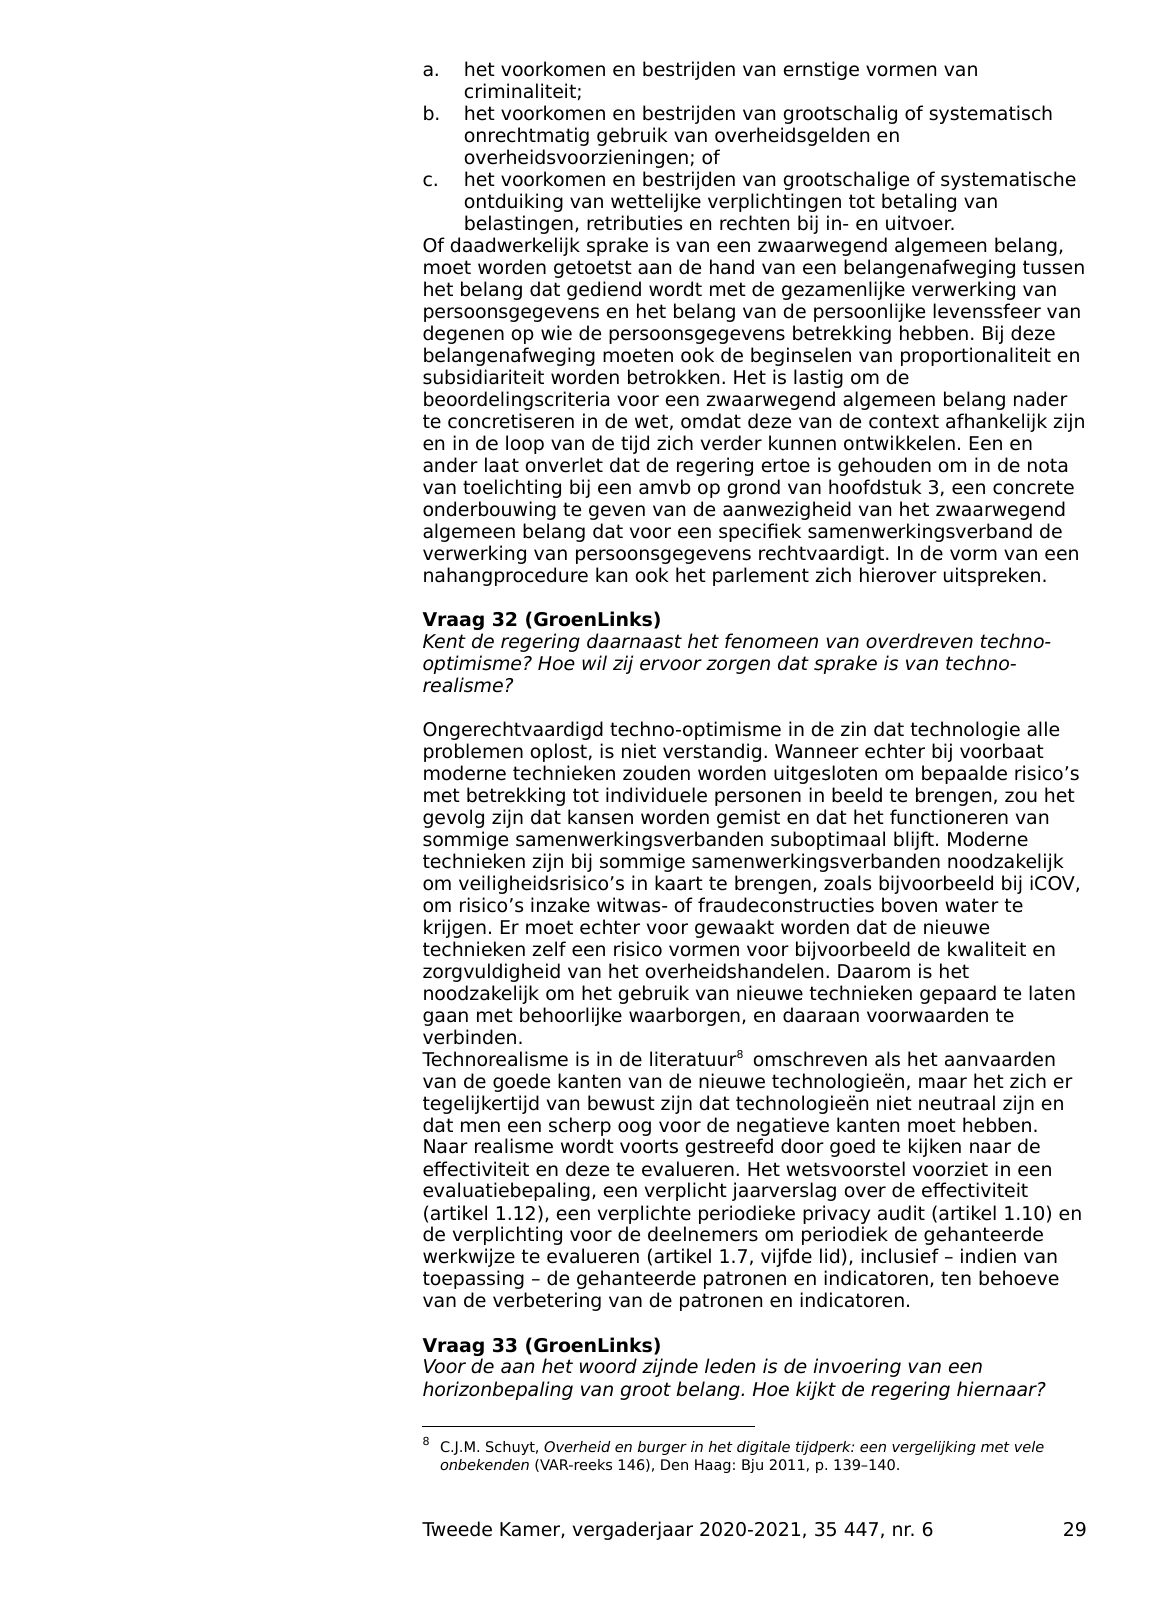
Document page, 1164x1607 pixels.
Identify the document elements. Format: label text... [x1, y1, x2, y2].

text Vraag 33 (GroenLinks) [422, 1334, 1087, 1356]
text b. het voorkomen en bestrijden van grootschalig of systematisch onrechtmatig gebruik van overheidsgelden en overheidsvoorzieningen; of [422, 103, 1087, 169]
text C.J.M. Schuyt, Overheid en burger in het digitale tijdperk: een vergelijking met vele onbekenden (VAR-reeks 146), Den Haag: Bju 2011, p. 139–140. [422, 1435, 1087, 1474]
text c. het voorkomen en bestrijden van grootschalige of systematische ontduiking van wettelijke verplichtingen tot betaling van belastingen, retributies en rechten bij in- en uitvoer. [422, 169, 1087, 235]
text Technorealisme is in de literatuur omschreven als het aanvaarden van de goede kanten van de nieuwe technologieën, maar het zich er tegelijkertijd van bewust zijn dat technologieën niet neutraal zijn en dat men een scherp oog voor de negatieve kanten moet hebben. Naar realisme wordt voorts gestreefd door goed te kijken naar de effectiviteit en deze te evalueren. Het wetsvoorstel voorziet in een evaluatiebepaling, een verplicht jaarverslag over de effectiviteit (artikel 1.12), een verplichte periodieke privacy audit (artikel 1.10) en de verplichting voor de deelnemers om periodiek de gehanteerde werkwijze te evalueren (artikel 1.7, vijfde lid), inclusief – indien van toepassing – de gehanteerde patronen en indicatoren, ten behoeve van de verbetering van de patronen en indicatoren. [422, 1048, 1087, 1312]
text Ongerechtvaardigd techno-optimisme in de zin dat technologie alle problemen oplost, is niet verstandig. Wanneer echter bij voorbaat moderne technieken zouden worden uitgesloten om bepaalde risico’s met betrekking tot individuele personen in beeld te brengen, zou het gevolg zijn dat kansen worden gemist en dat het functioneren van sommige samenwerkingsverbanden suboptimaal blijft. Moderne technieken zijn bij sommige samenwerkingsverbanden noodzakelijk om veiligheidsrisico’s in kaart te brengen, zoals bijvoorbeeld bij iCOV, om risico’s inzake witwas- of fraudeconstructies boven water te krijgen. Er moet echter voor gewaakt worden dat de nieuwe technieken zelf een risico vormen voor bijvoorbeeld de kwaliteit en zorgvuldigheid van het overheidshandelen. Daarom is het noodzakelijk om het gebruik van nieuwe technieken gepaard te laten gaan met behoorlijke waarborgen, en daaraan voorwaarden te verbinden. [422, 719, 1087, 1048]
text a. het voorkomen en bestrijden van ernstige vormen van criminaliteit; [422, 59, 1087, 103]
text Kent de regering daarnaast het fenomeen van overdreven techno-optimisme? Hoe wil zij ervoor zorgen dat sprake is van techno-realisme? [422, 631, 1087, 697]
text Vraag 32 (GroenLinks) [422, 609, 1087, 631]
text Voor de aan het woord zijnde leden is de invoering van een horizonbepaling van groot belang. Hoe kijkt de regering hiernaar? [422, 1356, 1087, 1400]
text Of daadwerkelijk sprake is van een zwaarwegend algemeen belang, moet worden getoetst aan de hand van een belangenafweging tussen het belang dat gediend wordt met de gezamenlijke verwerking van persoonsgegevens en het belang van de persoonlijke levenssfeer van degenen op wie de persoonsgegevens betrekking hebben. Bij deze belangenafweging moeten ook de beginselen van proportionaliteit en subsidiariteit worden betrokken. Het is lastig om de beoordelingscriteria voor een zwaarwegend algemeen belang nader te concretiseren in de wet, omdat deze van de context afhankelijk zijn en in de loop van de tijd zich verder kunnen ontwikkelen. Een en ander laat onverlet dat de regering ertoe is gehouden om in de nota van toelichting bij een amvb op grond van hoofdstuk 3, een concrete onderbouwing te geven van de aanwezigheid van het zwaarwegend algemeen belang dat voor een specifiek samenwerkingsverband de verwerking van persoonsgegevens rechtvaardigt. In de vorm van een nahangprocedure kan ook het parlement zich hierover uitspreken. [422, 235, 1087, 587]
